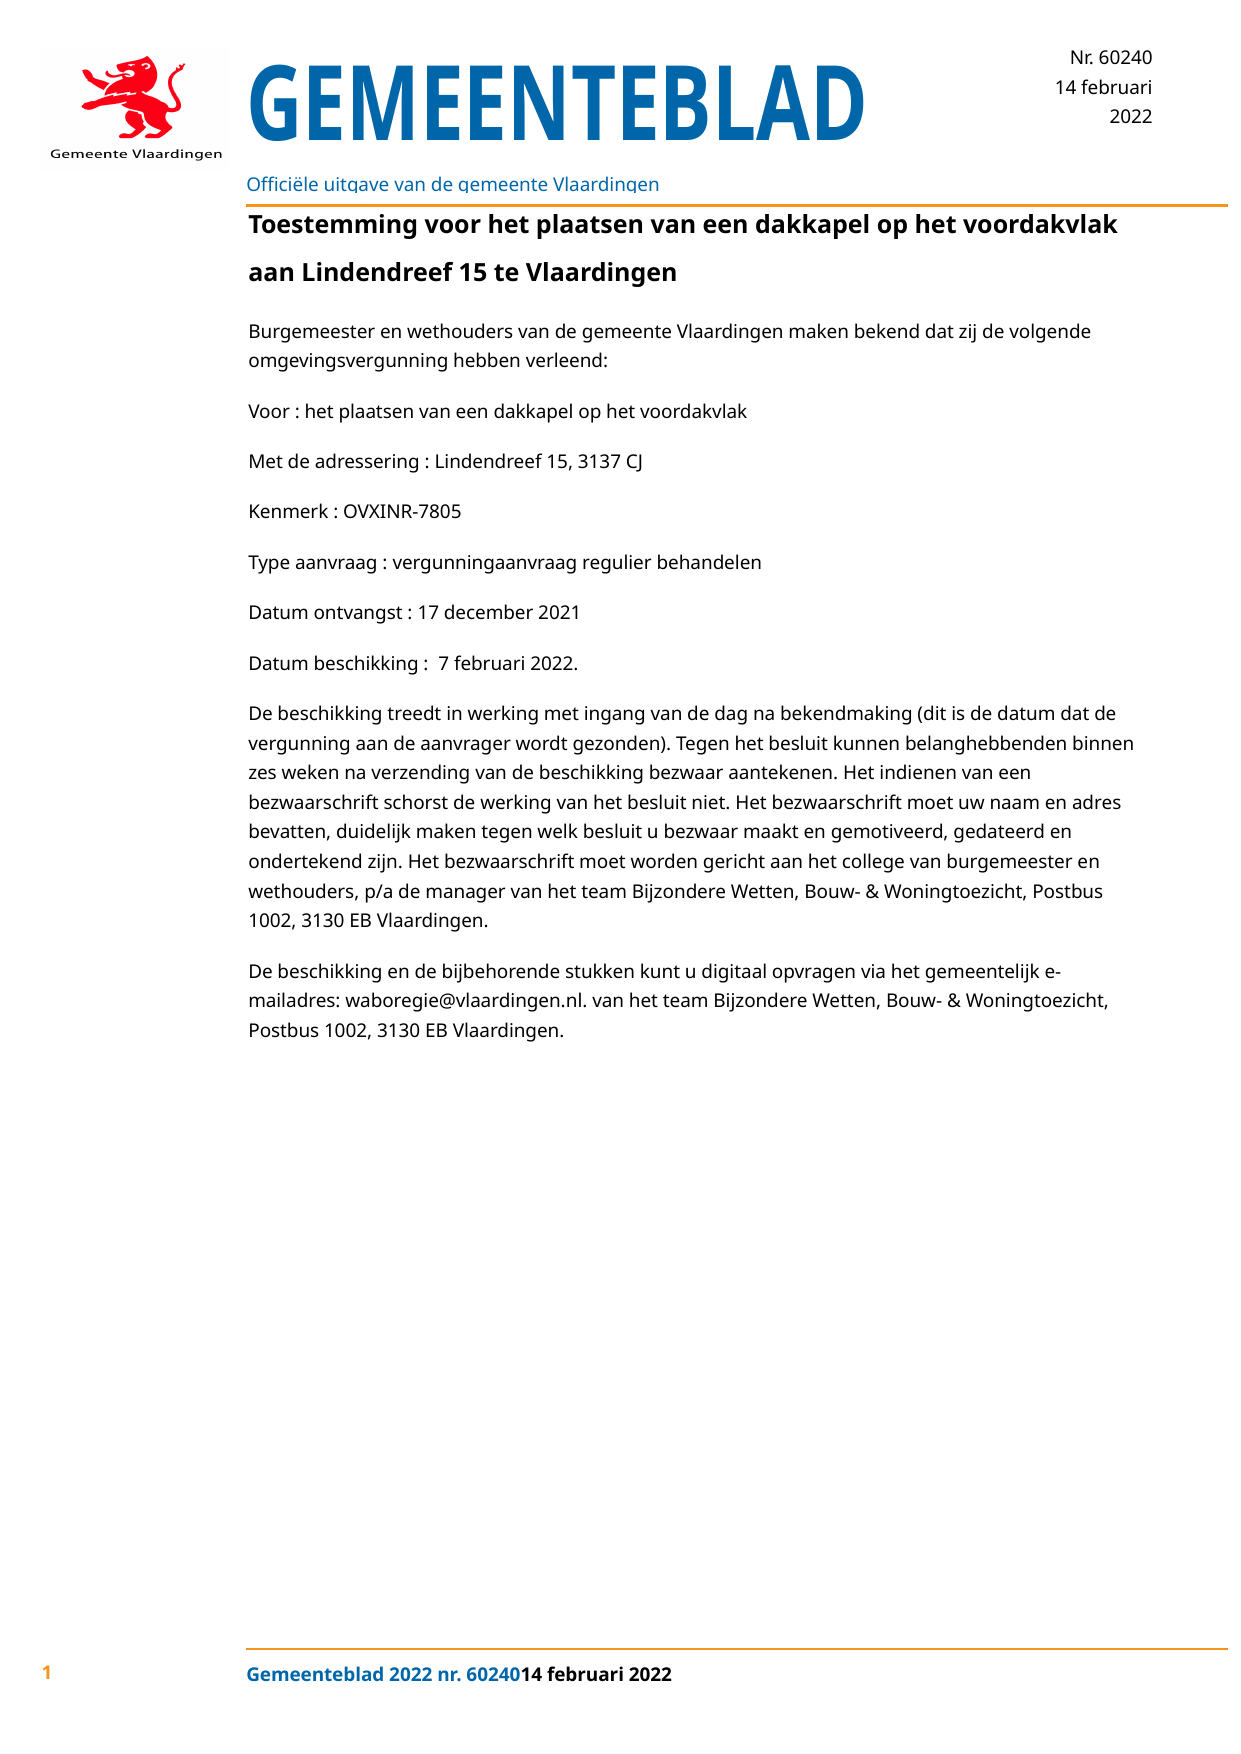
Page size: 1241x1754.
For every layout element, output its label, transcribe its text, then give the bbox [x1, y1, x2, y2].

text Type aanvraag : vergunningaanvraag regulier behandelen [248, 549, 1152, 575]
text De beschikking en de bijbehorende stukken kunt u digitaal opvragen via het gemeentelijk e-mailadres: waboregie@vlaardingen.nl. van het team Bijzondere Wetten, Bouw- & Woningtoezicht, Postbus 1002, 3130 EB Vlaardingen. [248, 958, 1152, 1043]
picture [41, 47, 231, 172]
text Datum ontvangst : 17 december 2021 [248, 599, 1152, 625]
text Burgemeester en wethouders van de gemeente Vlaardingen maken bekend dat zij de volgende omgevingsvergunning hebben verleend: [248, 318, 1152, 373]
text Datum beschikking : 7 februari 2022. [248, 650, 1152, 676]
text Kenmerk : OVXINR-7805 [248, 499, 1152, 524]
text De beschikking treedt in werking met ingang van de dag na bekendmaking (dit is de datum dat de vergunning aan de aanvrager wordt gezonden). Tegen het besluit kunnen belanghebbenden binnen zes weken na verzending van de beschikking bezwaar aantekenen. Het indienen van een bezwaarschrift schorst de werking van het besluit niet. Het bezwaarschrift moet uw naam en adres bevatten, duidelijk maken tegen welk besluit u bezwaar maakt en gemotiveerd, gedateerd en ondertekend zijn. Het bezwaarschrift moet worden gericht aan het college van burgemeester en wethouders, p/a de manager van het team Bijzondere Wetten, Bouw- & Woningtoezicht, Postbus 1002, 3130 EB Vlaardingen. [248, 700, 1152, 933]
text Met de adressering : Lindendreef 15, 3137 CJ [248, 448, 1152, 474]
text Toestemming voor het plaatsen van een dakkapel op het voordakvlak aan Lindendreef 15 te Vlaardingen [248, 207, 1152, 288]
text Voor : het plaatsen van een dakkapel op het voordakvlak [248, 398, 1152, 424]
